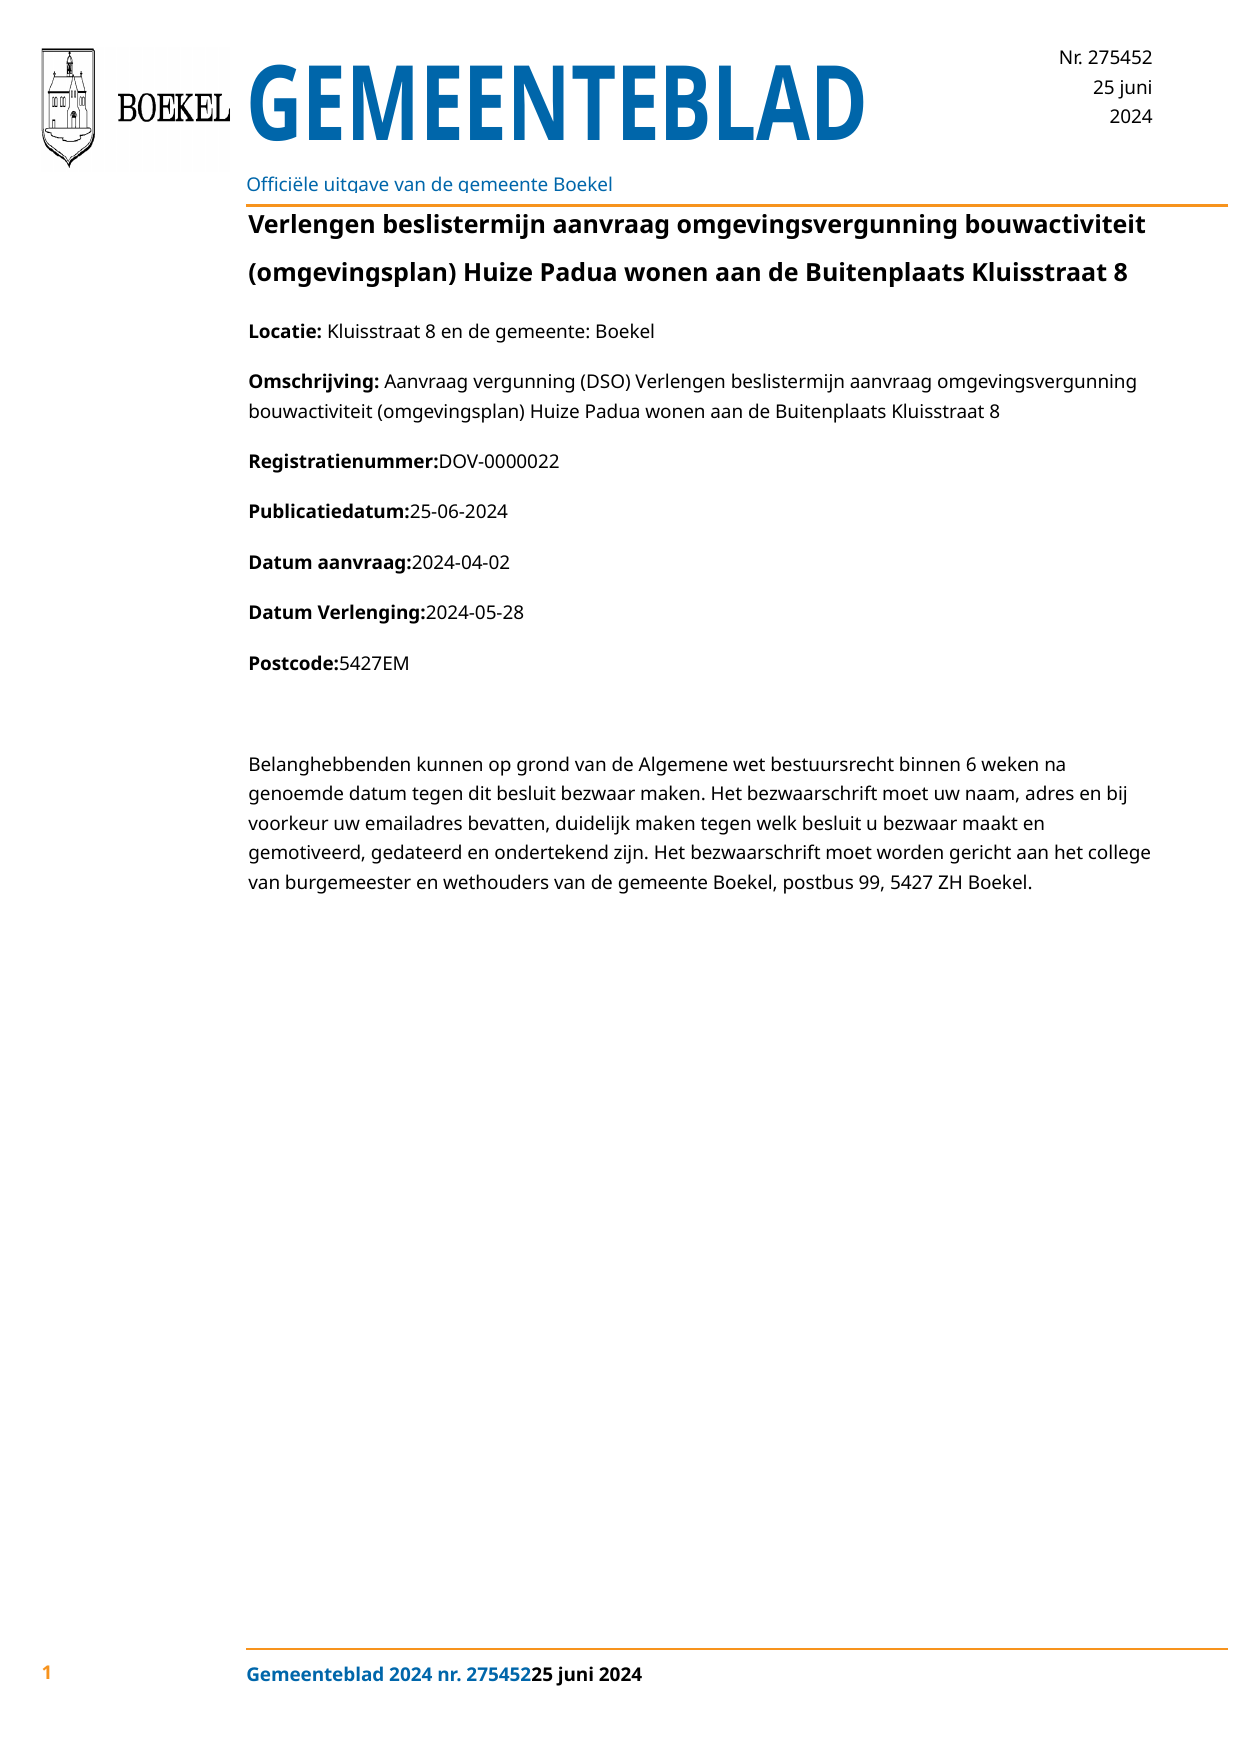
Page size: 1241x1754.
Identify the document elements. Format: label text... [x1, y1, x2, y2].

text Omschrijving: Aanvraag vergunning (DSO) Verlengen beslistermijn aanvraag omgevingsvergunning bouwactiviteit (omgevingsplan) Huize Padua wonen aan de Buitenplaats Kluisstraat 8 [248, 368, 1152, 424]
picture [41, 47, 231, 172]
text Locatie: Kluisstraat 8 en de gemeente: Boekel [248, 318, 1152, 344]
text Publicatiedatum:25-06-2024 [248, 499, 1152, 524]
text Belanghebbenden kunnen op grond van de Algemene wet bestuursrecht binnen 6 weken na genoemde datum tegen dit besluit bezwaar maken. Het bezwaarschrift moet uw naam, adres en bij voorkeur uw emailadres bevatten, duidelijk maken tegen welk besluit u bezwaar maakt en gemotiveerd, gedateerd en ondertekend zijn. Het bezwaarschrift moet worden gericht aan het college van burgemeester en wethouders van de gemeente Boekel, postbus 99, 5427 ZH Boekel. [248, 751, 1152, 895]
text Datum Verlenging:2024-05-28 [248, 599, 1152, 625]
text Verlengen beslistermijn aanvraag omgevingsvergunning bouwactiviteit (omgevingsplan) Huize Padua wonen aan de Buitenplaats Kluisstraat 8 [248, 207, 1152, 288]
text Datum aanvraag:2024-04-02 [248, 549, 1152, 575]
text Postcode:5427EM [248, 650, 1152, 676]
text Registratienummer:DOV-0000022 [248, 448, 1152, 474]
